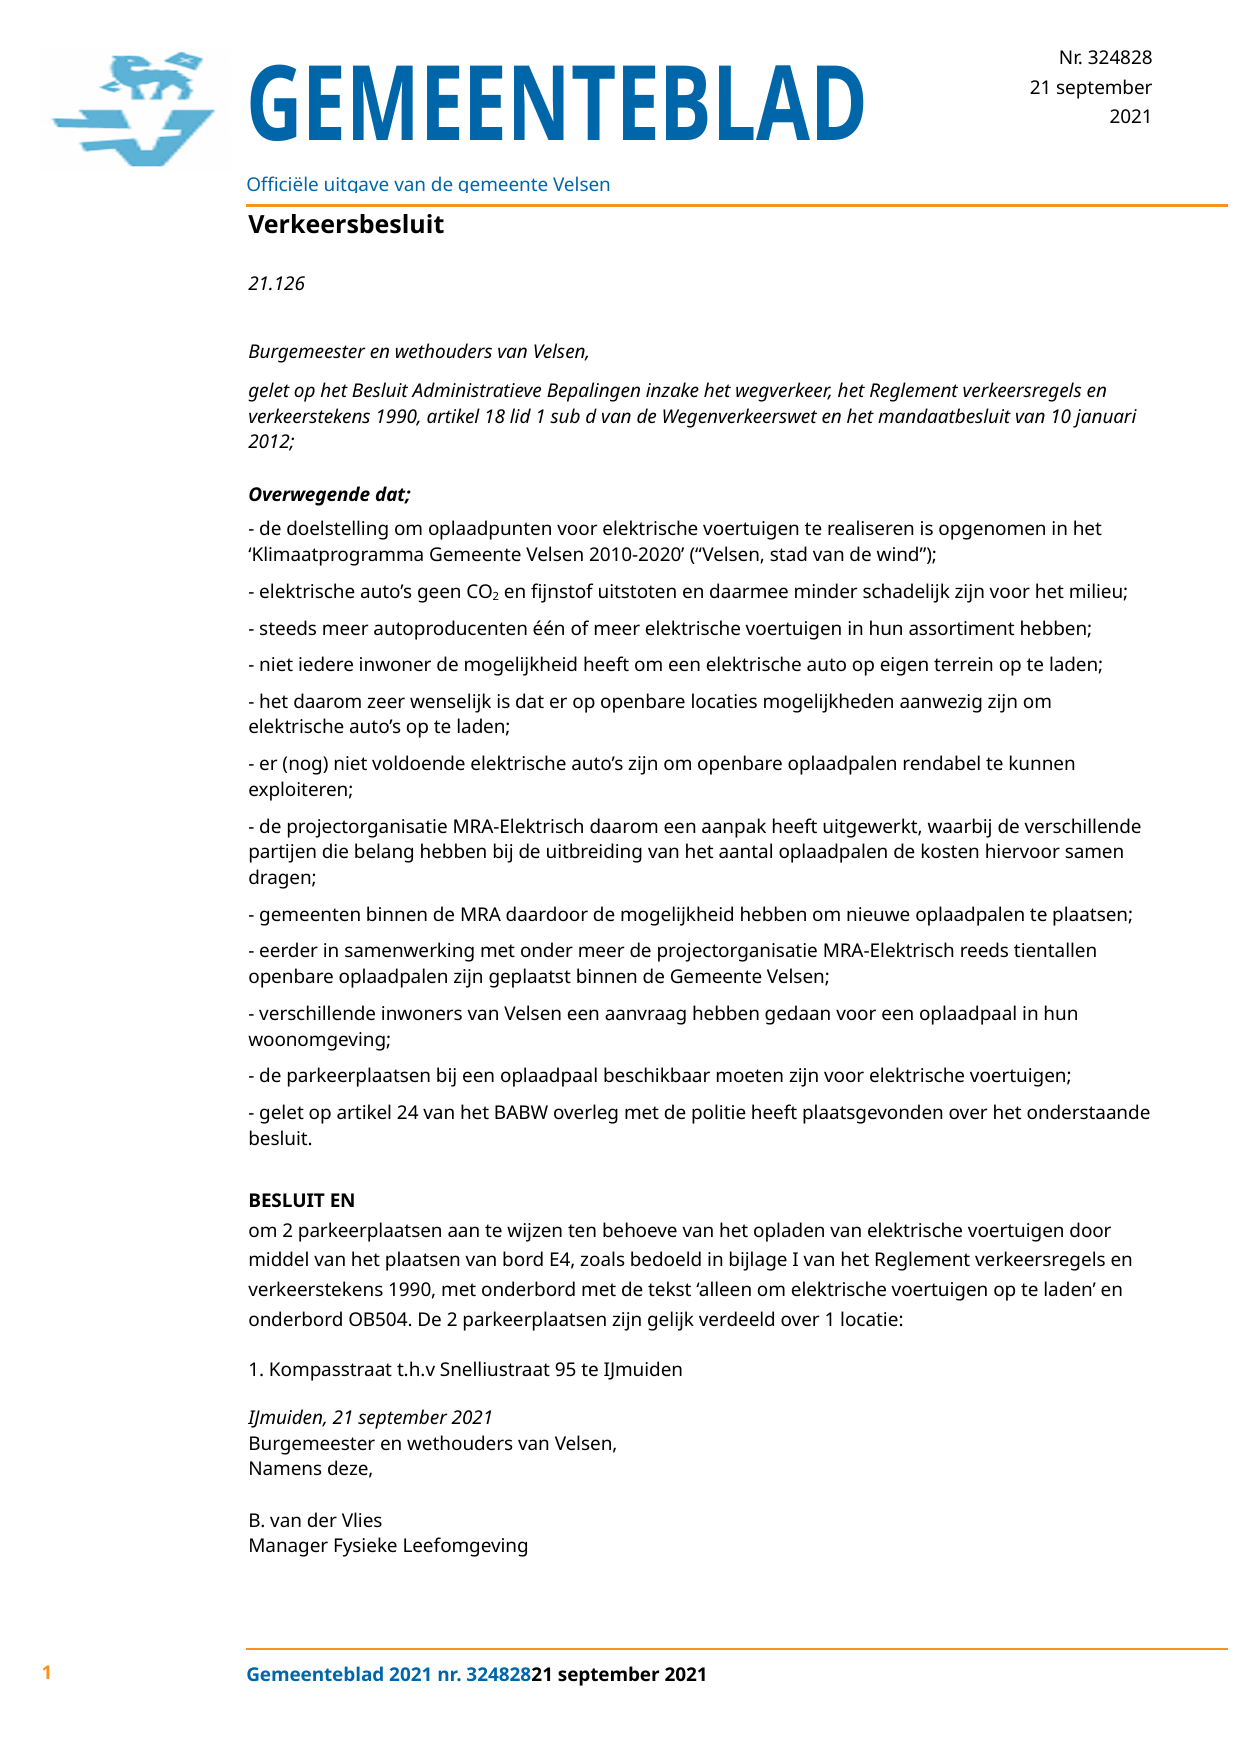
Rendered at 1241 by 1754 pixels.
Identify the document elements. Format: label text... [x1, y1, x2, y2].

text Manager Fysieke Leefomgeving [248, 1533, 1152, 1558]
text - verschillende inwoners van Velsen een aanvraag hebben gedaan voor een oplaadpaal in hun woonomgeving; [248, 1000, 1152, 1051]
text IJmuiden, 21 september 2021 [248, 1404, 1152, 1430]
text - steeds meer autoproducenten één of meer elektrische voertuigen in hun assortiment hebben; [248, 615, 1152, 640]
text - er (nog) niet voldoende elektrische auto’s zijn om openbare oplaadpalen rendabel te kunnen exploiteren; [248, 750, 1152, 802]
picture [41, 47, 231, 172]
text - gemeenten binnen de MRA daardoor de mogelijkheid hebben om nieuwe oplaadpalen te plaatsen; [248, 901, 1152, 927]
text - gelet op artikel 24 van het BABW overleg met de politie heeft plaatsgevonden over het onderstaande besluit. [248, 1099, 1152, 1151]
text Namens deze, [248, 1456, 1152, 1481]
text B. van der Vlies [248, 1507, 1152, 1533]
text 21.126 [248, 270, 1152, 296]
text BESLUIT EN [248, 1187, 1152, 1213]
text - de doelstelling om oplaadpunten voor elektrische voertuigen te realiseren is opgenomen in het ‘Klimaatprogramma Gemeente Velsen 2010-2020’ (“Velsen, stad van de wind”); [248, 516, 1152, 567]
text - eerder in samenwerking met onder meer de projectorganisatie MRA-Elektrisch reeds tientallen openbare oplaadpalen zijn geplaatst binnen de Gemeente Velsen; [248, 938, 1152, 989]
text - de parkeerplaatsen bij een oplaadpaal beschikbaar moeten zijn voor elektrische voertuigen; [248, 1062, 1152, 1088]
text - elektrische auto’s geen CO2 en fijnstof uitstoten en daarmee minder schadelijk zijn voor het milieu; [248, 578, 1152, 604]
text gelet op het Besluit Administratieve Bepalingen inzake het wegverkeer, het Reglement verkeersregels en verkeerstekens 1990, artikel 18 lid 1 sub d van de Wegenverkeerswet en het mandaatbesluit van 10 januari 2012; [248, 377, 1152, 454]
text - niet iedere inwoner de mogelijkheid heeft om een elektrische auto op eigen terrein op te laden; [248, 651, 1152, 677]
text Burgemeester en wethouders van Velsen, [248, 1430, 1152, 1456]
text - het daarom zeer wenselijk is dat er op openbare locaties mogelijkheden aanwezig zijn om elektrische auto’s op te laden; [248, 688, 1152, 739]
text - de projectorganisatie MRA-Elektrisch daarom een aanpak heeft uitgewerkt, waarbij de verschillende partijen die belang hebben bij de uitbreiding van het aantal oplaadpalen de kosten hiervoor samen dragen; [248, 813, 1152, 890]
text 1. Kompasstraat t.h.v Snelliustraat 95 te IJmuiden [248, 1356, 1152, 1382]
text Verkeersbesluit [248, 207, 1152, 241]
text Burgemeester en wethouders van Velsen, [248, 338, 1152, 364]
text om 2 parkeerplaatsen aan te wijzen ten behoeve van het opladen van elektrische voertuigen door middel van het plaatsen van bord E4, zoals bedoeld in bijlage I van het Reglement verkeersregels en verkeerstekens 1990, met onderbord met de tekst ‘alleen om elektrische voertuigen op te laden’ en onderbord OB504. De 2 parkeerplaatsen zijn gelijk verdeeld over 1 locatie: [248, 1217, 1152, 1332]
text Overwegende dat; [248, 482, 1152, 507]
